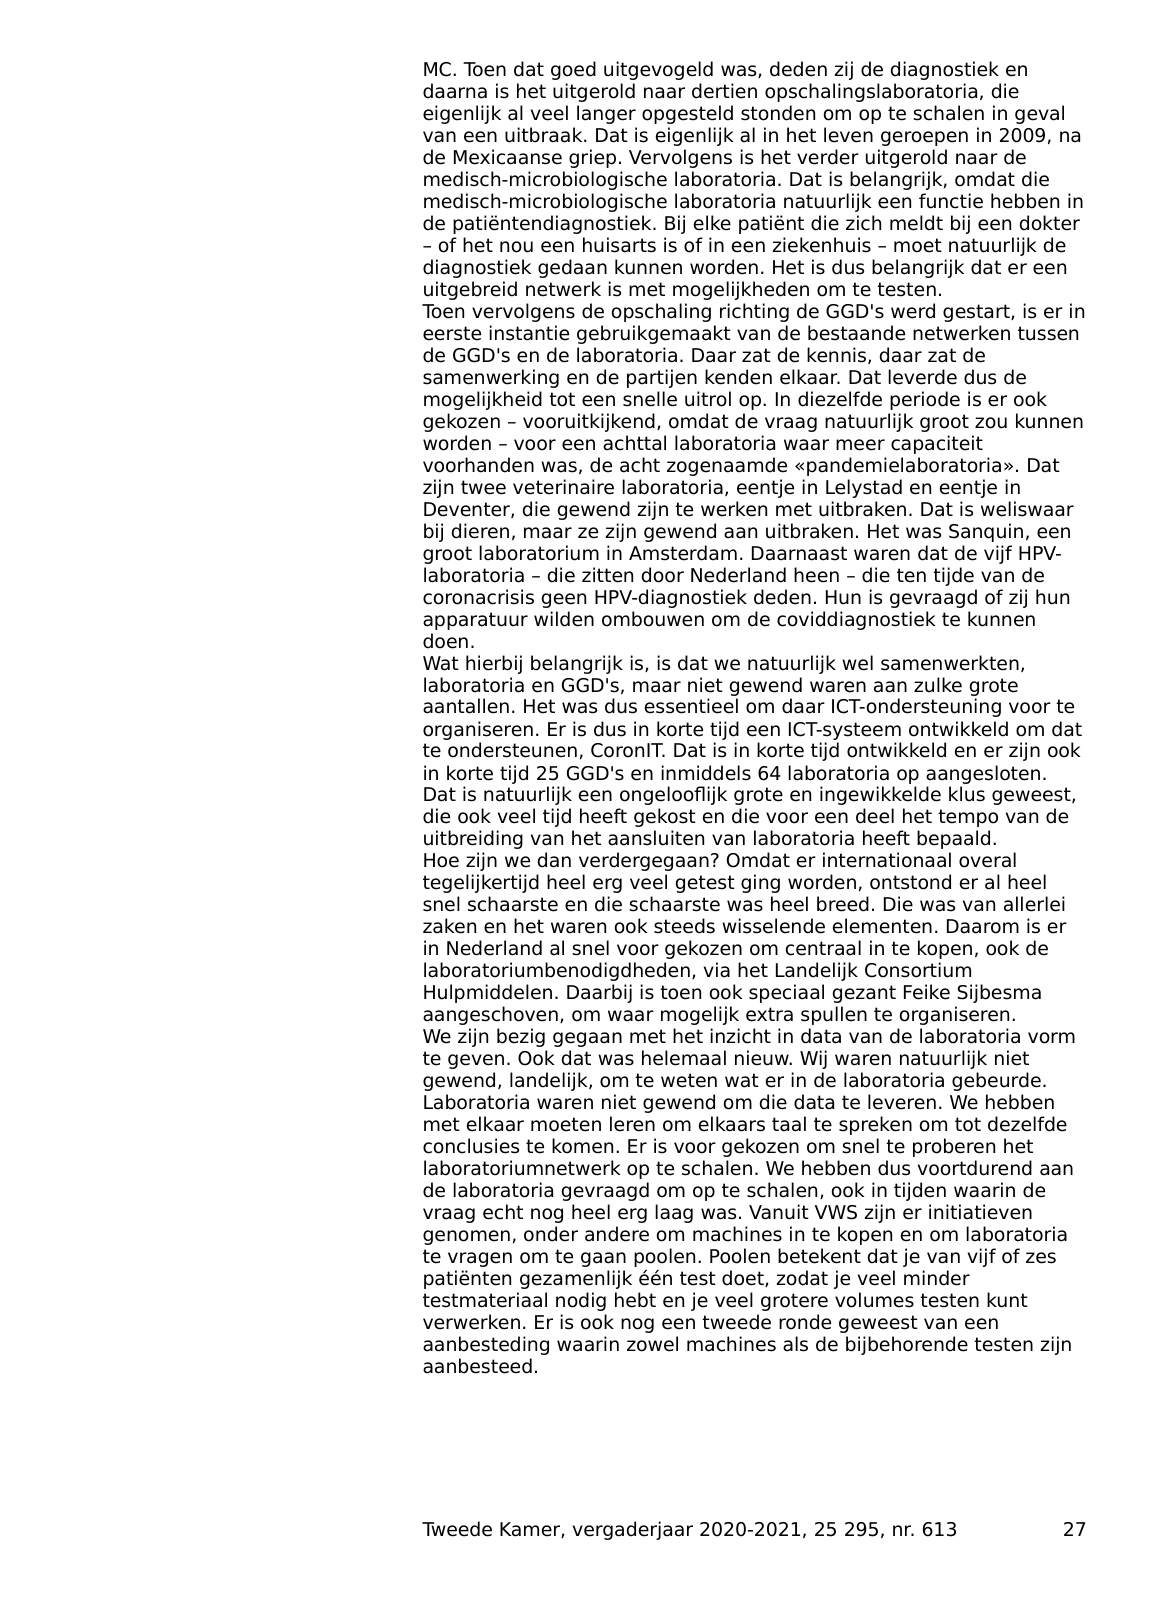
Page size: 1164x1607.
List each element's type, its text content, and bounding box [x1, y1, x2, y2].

text MC. Toen dat goed uitgevogeld was, deden zij de diagnostiek en daarna is het uitgerold naar dertien opschalingslaboratoria, die eigenlijk al veel langer opgesteld stonden om op te schalen in geval van een uitbraak. Dat is eigenlijk al in het leven geroepen in 2009, na de Mexicaanse griep. Vervolgens is het verder uitgerold naar de medisch-microbiologische laboratoria. Dat is belangrijk, omdat die medisch-microbiologische laboratoria natuurlijk een functie hebben in de patiëntendiagnostiek. Bij elke patiënt die zich meldt bij een dokter – of het nou een huisarts is of in een ziekenhuis – moet natuurlijk de diagnostiek gedaan kunnen worden. Het is dus belangrijk dat er een uitgebreid netwerk is met mogelijkheden om te testen. [422, 59, 1087, 301]
text Hoe zijn we dan verdergegaan? Omdat er internationaal overal tegelijkertijd heel erg veel getest ging worden, ontstond er al heel snel schaarste en die schaarste was heel breed. Die was van allerlei zaken en het waren ook steeds wisselende elementen. Daarom is er in Nederland al snel voor gekozen om centraal in te kopen, ook de laboratoriumbenodigdheden, via het Landelijk Consortium Hulpmiddelen. Daarbij is toen ook speciaal gezant Feike Sijbesma aangeschoven, om waar mogelijk extra spullen te organiseren. [422, 850, 1087, 1026]
text We zijn bezig gegaan met het inzicht in data van de laboratoria vorm te geven. Ook dat was helemaal nieuw. Wij waren natuurlijk niet gewend, landelijk, om te weten wat er in de laboratoria gebeurde. Laboratoria waren niet gewend om die data te leveren. We hebben met elkaar moeten leren om elkaars taal te spreken om tot dezelfde conclusies te komen. Er is voor gekozen om snel te proberen het laboratoriumnetwerk op te schalen. We hebben dus voortdurend aan de laboratoria gevraagd om op te schalen, ook in tijden waarin de vraag echt nog heel erg laag was. Vanuit VWS zijn er initiatieven genomen, onder andere om machines in te kopen en om laboratoria te vragen om te gaan poolen. Poolen betekent dat je van vijf of zes patiënten gezamenlijk één test doet, zodat je veel minder testmateriaal nodig hebt en je veel grotere volumes testen kunt verwerken. Er is ook nog een tweede ronde geweest van een aanbesteding waarin zowel machines als de bijbehorende testen zijn aanbesteed. [422, 1026, 1087, 1378]
text Toen vervolgens de opschaling richting de GGD's werd gestart, is er in eerste instantie gebruikgemaakt van de bestaande netwerken tussen de GGD's en de laboratoria. Daar zat de kennis, daar zat de samenwerking en de partijen kenden elkaar. Dat leverde dus de mogelijkheid tot een snelle uitrol op. In diezelfde periode is er ook gekozen – vooruitkijkend, omdat de vraag natuurlijk groot zou kunnen worden – voor een achttal laboratoria waar meer capaciteit voorhanden was, de acht zogenaamde «pandemielaboratoria». Dat zijn twee veterinaire laboratoria, eentje in Lelystad en eentje in Deventer, die gewend zijn te werken met uitbraken. Dat is weliswaar bij dieren, maar ze zijn gewend aan uitbraken. Het was Sanquin, een groot laboratorium in Amsterdam. Daarnaast waren dat de vijf HPV-laboratoria – die zitten door Nederland heen – die ten tijde van de coronacrisis geen HPV-diagnostiek deden. Hun is gevraagd of zij hun apparatuur wilden ombouwen om de coviddiagnostiek te kunnen doen. [422, 301, 1087, 652]
text Wat hierbij belangrijk is, is dat we natuurlijk wel samenwerkten, laboratoria en GGD's, maar niet gewend waren aan zulke grote aantallen. Het was dus essentieel om daar ICT-ondersteuning voor te organiseren. Er is dus in korte tijd een ICT-systeem ontwikkeld om dat te ondersteunen, CoronIT. Dat is in korte tijd ontwikkeld en er zijn ook in korte tijd 25 GGD's en inmiddels 64 laboratoria op aangesloten. Dat is natuurlijk een ongelooflijk grote en ingewikkelde klus geweest, die ook veel tijd heeft gekost en die voor een deel het tempo van de uitbreiding van het aansluiten van laboratoria heeft bepaald. [422, 652, 1087, 850]
